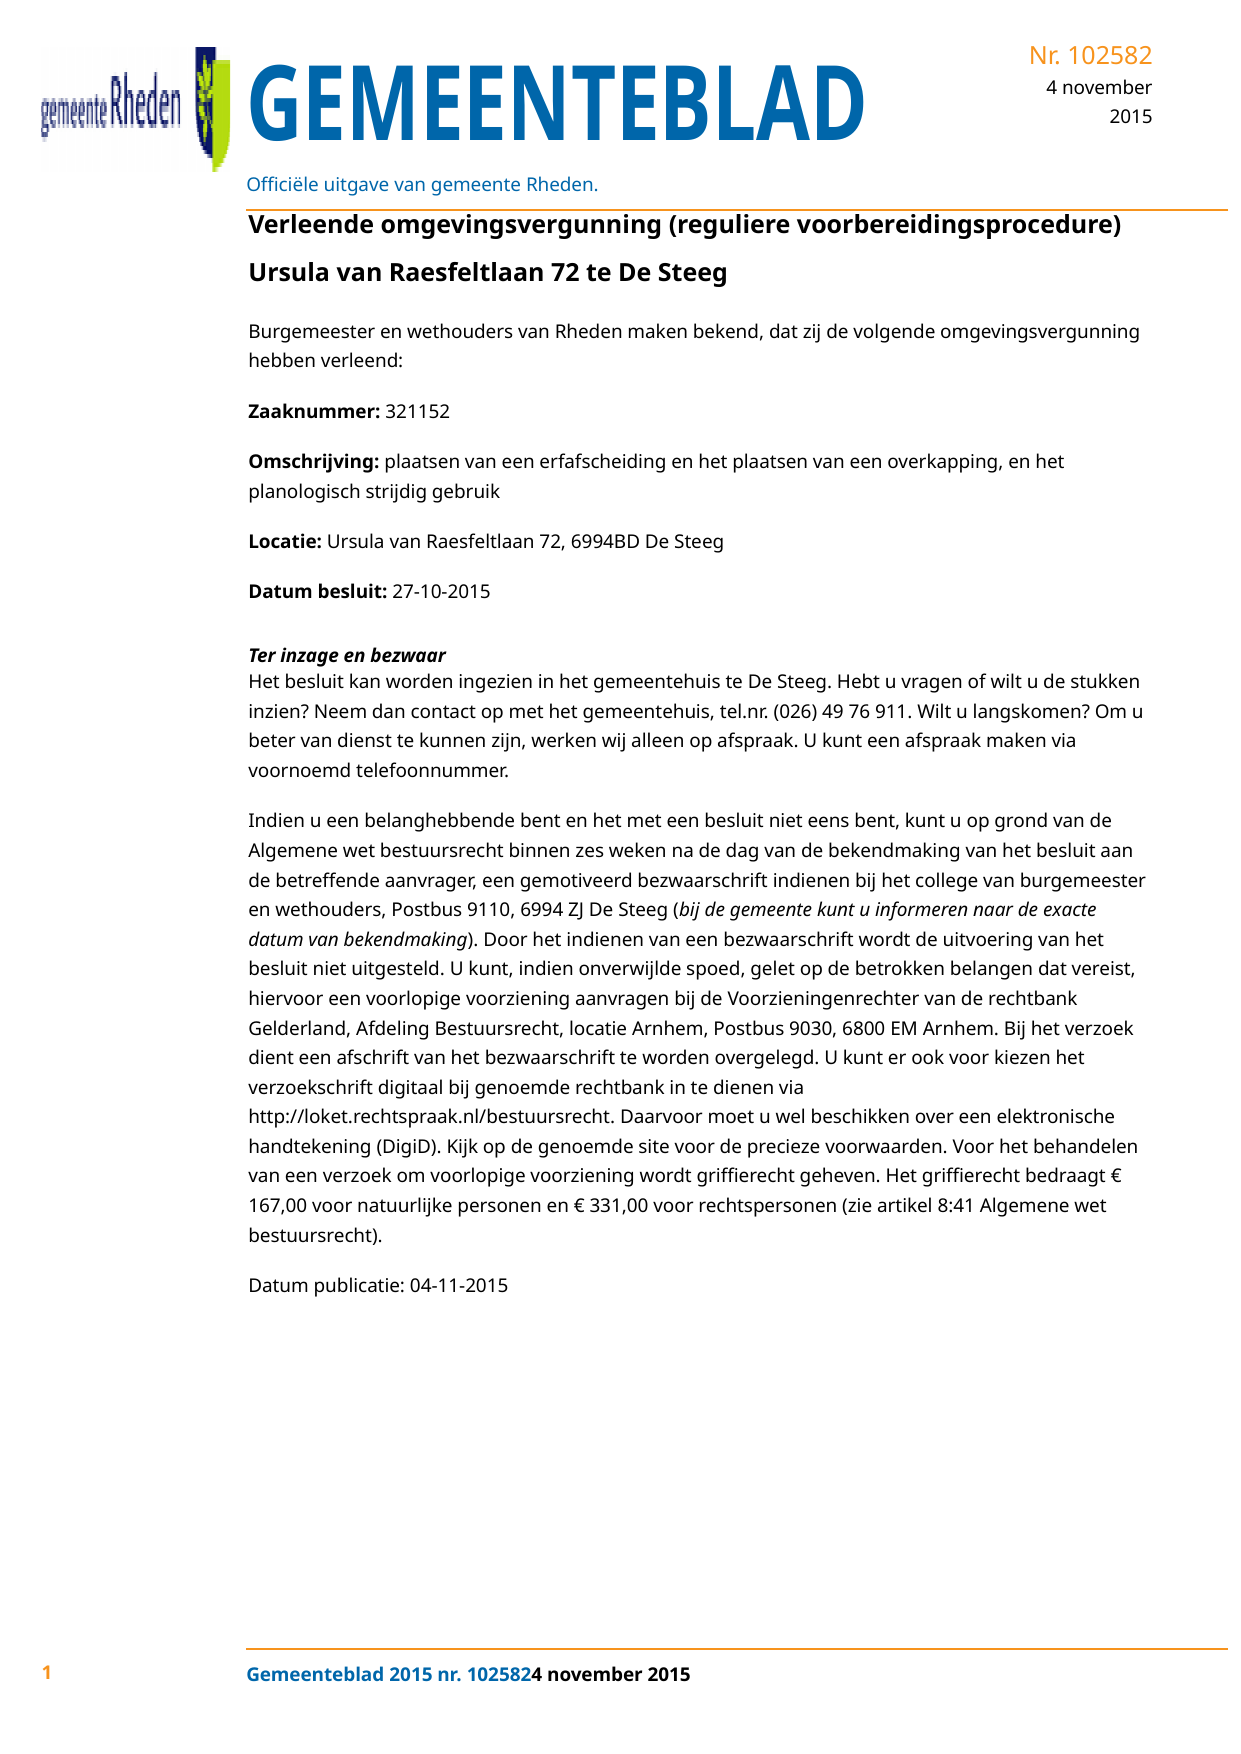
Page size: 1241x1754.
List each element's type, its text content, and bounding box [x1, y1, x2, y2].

text Het besluit kan worden ingezien in het gemeentehuis te De Steeg. Hebt u vragen of wilt u de stukken inzien? Neem dan contact op met het gemeentehuis, tel.nr. (026) 49 76 911. Wilt u langskomen? Om u beter van dienst te kunnen zijn, werken wij alleen op afspraak. U kunt een afspraak maken via voornoemd telefoonnummer. [248, 668, 1152, 783]
text Datum publicatie: 04-11-2015 [248, 1272, 1152, 1298]
text Zaaknummer: 321152 [248, 398, 1152, 424]
text Ter inzage en bezwaar [248, 643, 1152, 668]
picture [41, 47, 231, 172]
text Datum besluit: 27-10-2015 [248, 579, 1152, 604]
text Burgemeester en wethouders van Rheden maken bekend, dat zij de volgende omgevingsvergunning hebben verleend: [248, 318, 1152, 373]
text Locatie: Ursula van Raesfeltlaan 72, 6994BD De Steeg [248, 528, 1152, 554]
text Omschrijving: plaatsen van een erfafscheiding en het plaatsen van een overkapping, en het planologisch strijdig gebruik [248, 448, 1152, 504]
text Verleende omgevingsvergunning (reguliere voorbereidingsprocedure) Ursula van Raesfeltlaan 72 te De Steeg [248, 211, 1152, 288]
text Indien u een belanghebbende bent en het met een besluit niet eens bent, kunt u op grond van de Algemene wet bestuursrecht binnen zes weken na de dag van de bekendmaking van het besluit aan de betreffende aanvrager, een gemotiveerd bezwaarschrift indienen bij het college van burgemeester en wethouders, Postbus 9110, 6994 ZJ De Steeg (bij de gemeente kunt u informeren naar de exacte datum van bekendmaking). Door het indienen van een bezwaarschrift wordt de uitvoering van het besluit niet uitgesteld. U kunt, indien onverwijlde spoed, gelet op de betrokken belangen dat vereist, hiervoor een voorlopige voorziening aanvragen bij de Voorzieningenrechter van de rechtbank Gelderland, Afdeling Bestuursrecht, locatie Arnhem, Postbus 9030, 6800 EM Arnhem. Bij het verzoek dient een afschrift van het bezwaarschrift te worden overgelegd. U kunt er ook voor kiezen het verzoekschrift digitaal bij genoemde rechtbank in te dienen via http://loket.rechtspraak.nl/bestuursrecht. Daarvoor moet u wel beschikken over een elektronische handtekening (DigiD). Kijk op de genoemde site voor de precieze voorwaarden. Voor het behandelen van een verzoek om voorlopige voorziening wordt griffierecht geheven. Het griffierecht bedraagt € 167,00 voor natuurlijke personen en € 331,00 voor rechtspersonen (zie artikel 8:41 Algemene wet bestuursrecht). [248, 808, 1152, 1247]
